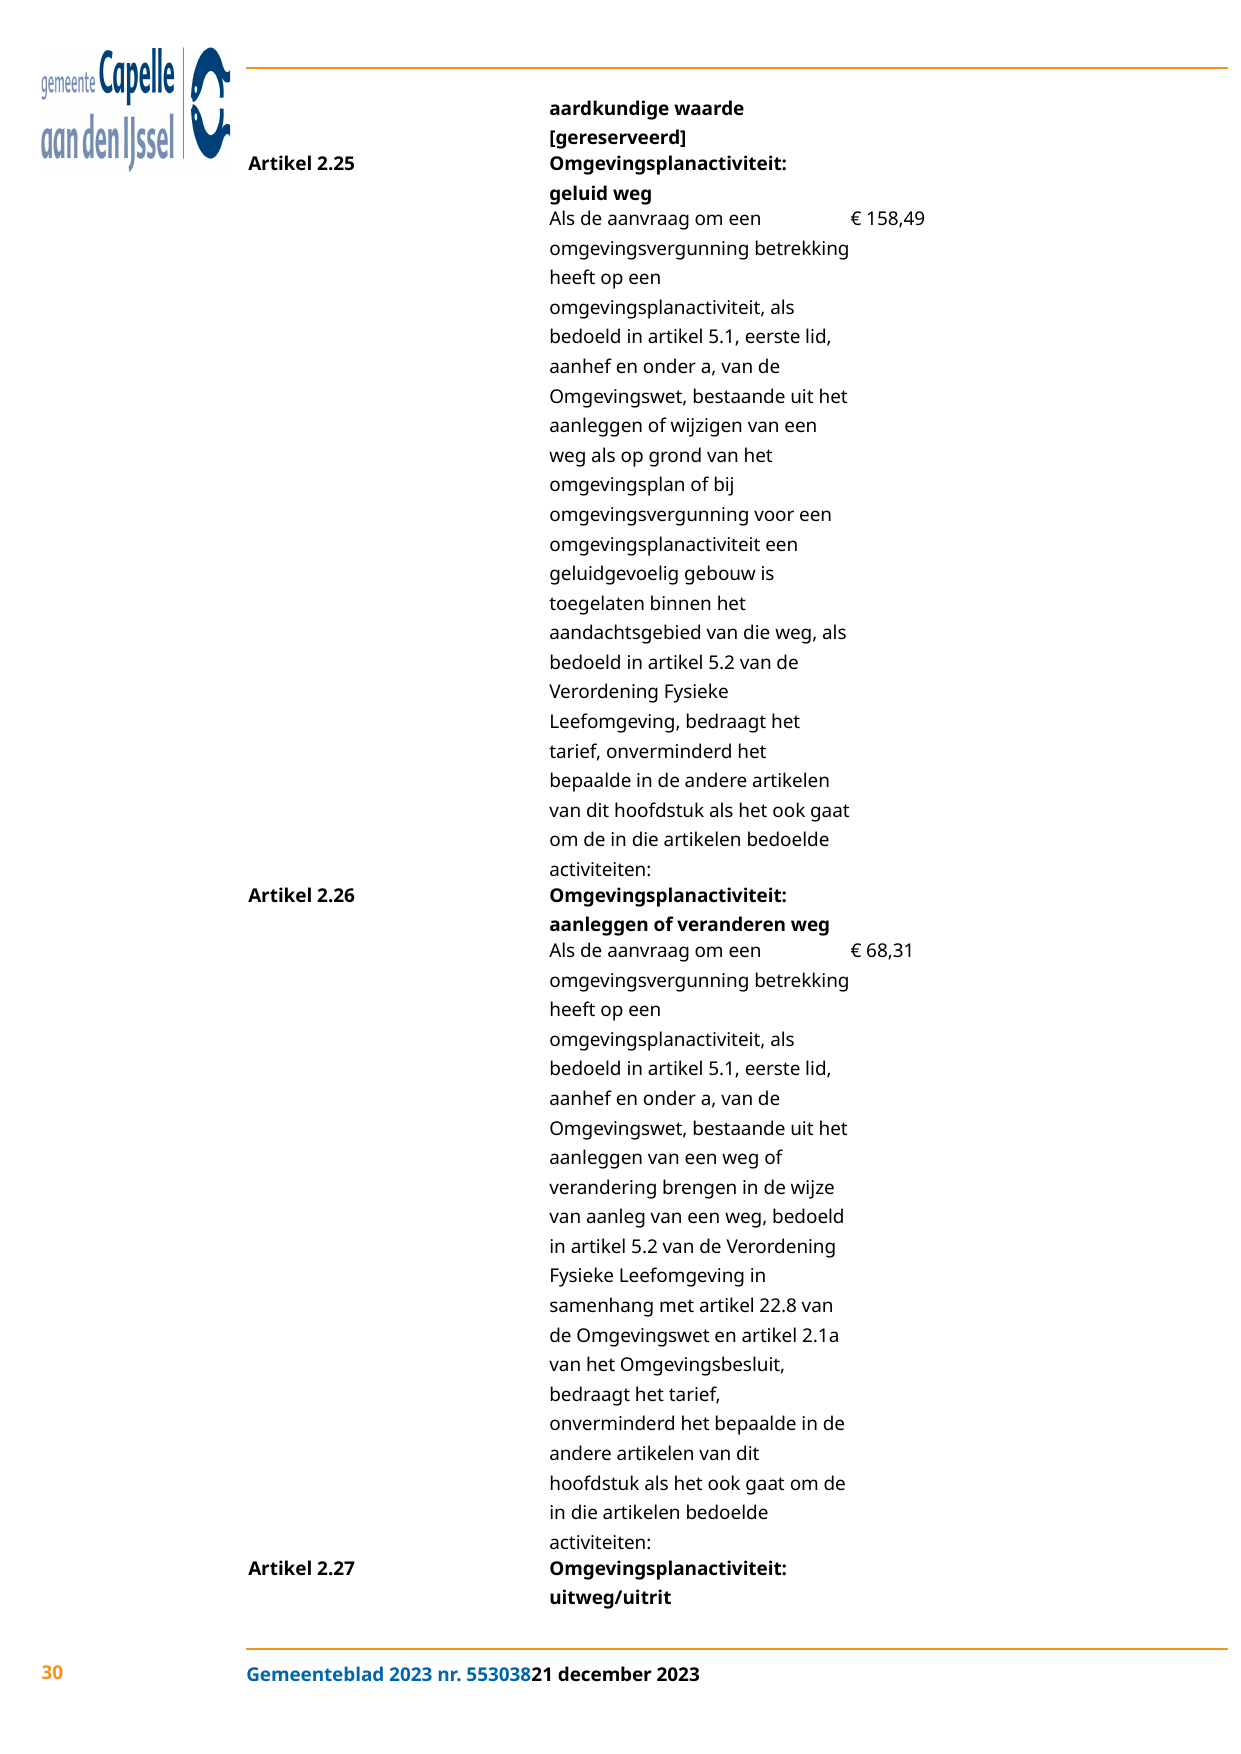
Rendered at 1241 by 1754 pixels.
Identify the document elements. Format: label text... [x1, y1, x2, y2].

table_cell Artikel 2.25 [248, 150, 549, 205]
table_cell [850, 95, 1152, 150]
table_cell [850, 882, 1152, 937]
table_cell [850, 150, 1152, 205]
table_cell € 158,49 [850, 205, 1152, 882]
table_cell [248, 95, 549, 150]
table_cell aardkundige waarde [gereserveerd] [549, 95, 850, 150]
table_cell [850, 1555, 1152, 1610]
table_cell Omgevingsplanactiviteit: aanleggen of veranderen weg [549, 882, 850, 937]
table_cell € 68,31 [850, 937, 1152, 1555]
table_cell Omgevingsplanactiviteit: uitweg/uitrit [549, 1555, 850, 1610]
table_cell Artikel 2.26 [248, 882, 549, 937]
table_cell Als de aanvraag om een omgevingsvergunning betrekking heeft op een omgevingsplanactiviteit, als bedoeld in artikel 5.1, eerste lid, aanhef en onder a, van de Omgevingswet, bestaande uit het aanleggen van een weg of verandering brengen in de wijze van aanleg van een weg, bedoeld in artikel 5.2 van de Verordening Fysieke Leefomgeving in samenhang met artikel 22.8 van de Omgevingswet en artikel 2.1a van het Omgevingsbesluit, bedraagt het tarief, onverminderd het bepaalde in de andere artikelen van dit hoofdstuk als het ook gaat om de in die artikelen bedoelde activiteiten: [549, 937, 850, 1555]
table_cell Omgevingsplanactiviteit: geluid weg [549, 150, 850, 205]
table_cell [248, 205, 549, 882]
picture [41, 47, 231, 172]
table_cell [248, 937, 549, 1555]
table_cell Als de aanvraag om een omgevingsvergunning betrekking heeft op een omgevingsplanactiviteit, als bedoeld in artikel 5.1, eerste lid, aanhef en onder a, van de Omgevingswet, bestaande uit het aanleggen of wijzigen van een weg als op grond van het omgevingsplan of bij omgevingsvergunning voor een omgevingsplanactiviteit een geluidgevoelig gebouw is toegelaten binnen het aandachtsgebied van die weg, als bedoeld in artikel 5.2 van de Verordening Fysieke Leefomgeving, bedraagt het tarief, onverminderd het bepaalde in de andere artikelen van dit hoofdstuk als het ook gaat om de in die artikelen bedoelde activiteiten: [549, 205, 850, 882]
table_cell Artikel 2.27 [248, 1555, 549, 1610]
